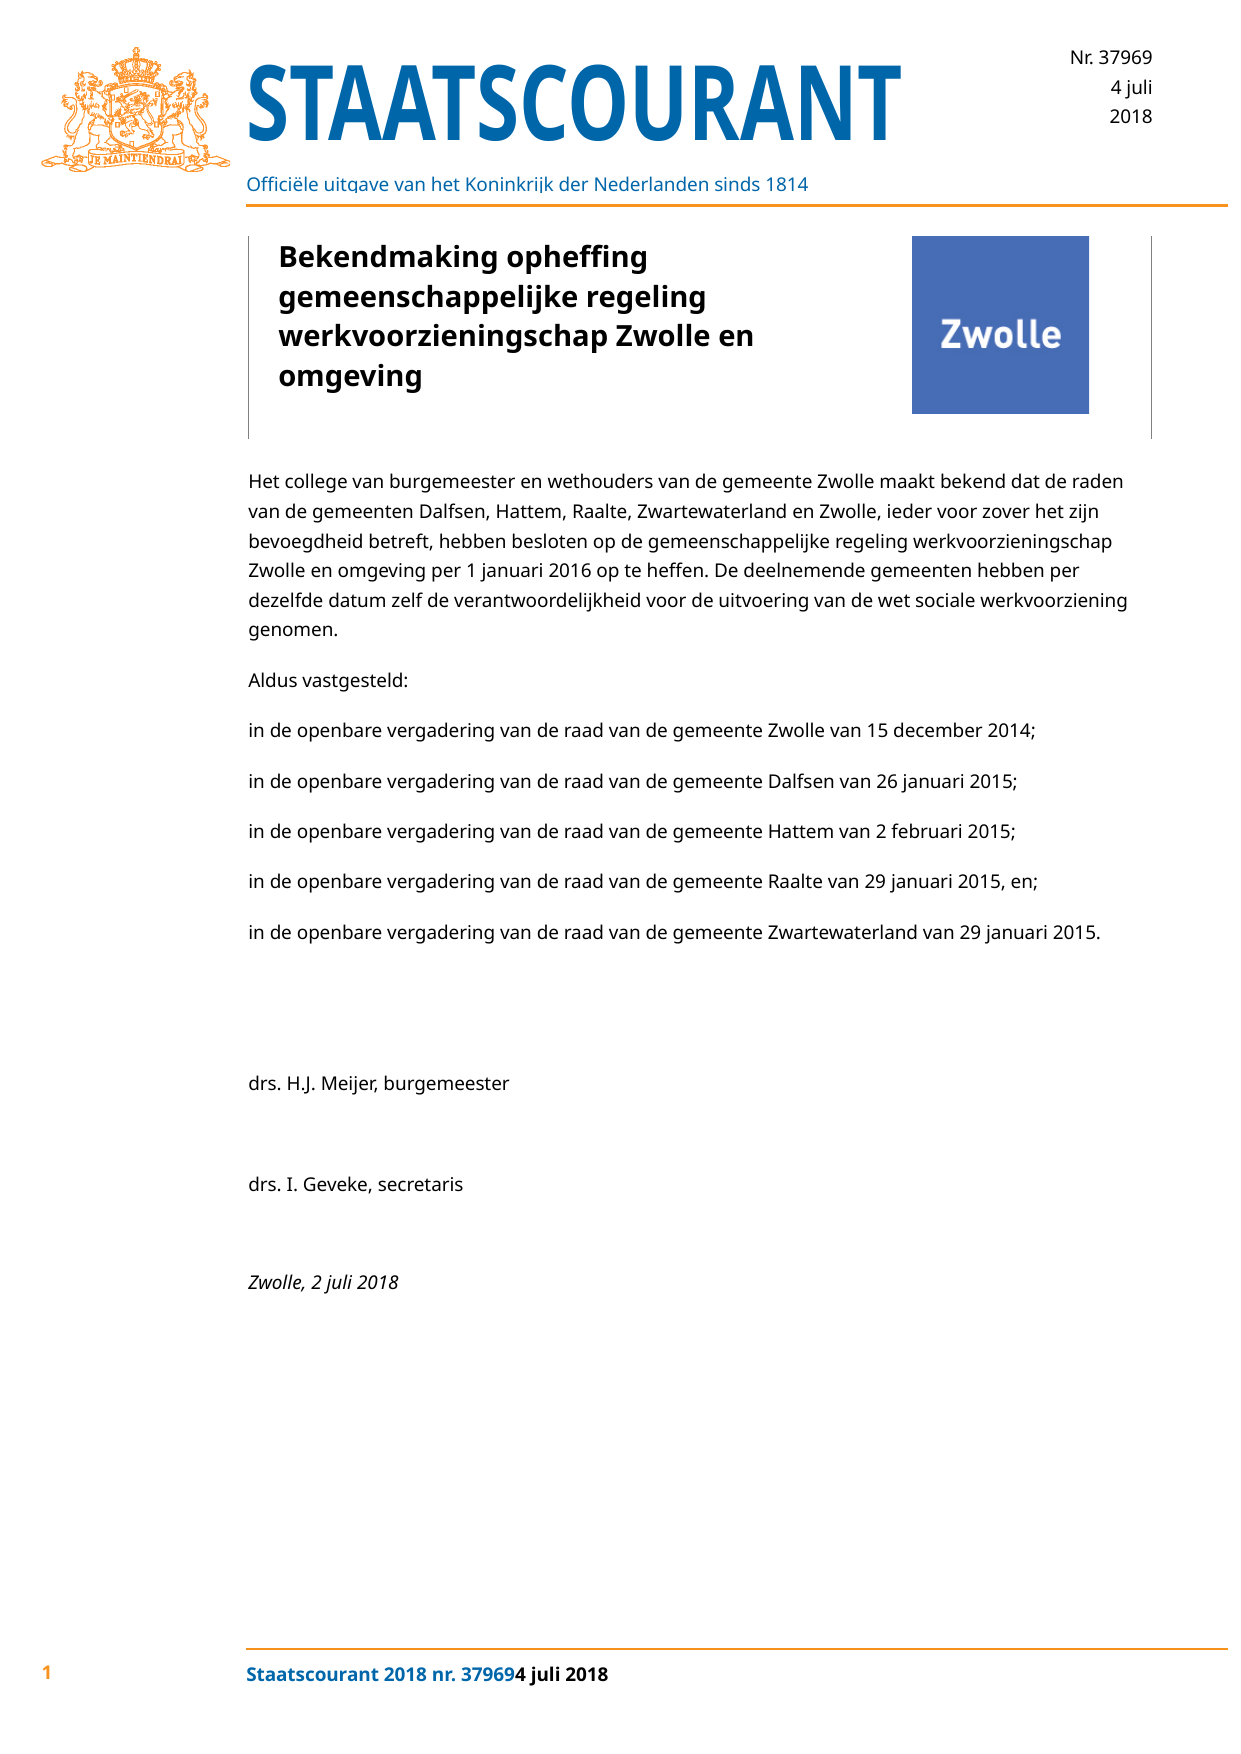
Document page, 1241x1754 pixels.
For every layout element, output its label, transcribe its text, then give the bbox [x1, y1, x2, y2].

table_header [1090, 236, 1151, 413]
text in de openbare vergadering van de raad van de gemeente Dalfsen van 26 januari 2015; [248, 768, 1152, 793]
text in de openbare vergadering van de raad van de gemeente Zwartewaterland van 29 januari 2015. [248, 919, 1152, 945]
picture [912, 236, 1090, 414]
picture [41, 47, 231, 172]
text in de openbare vergadering van de raad van de gemeente Hattem van 2 februari 2015; [248, 818, 1152, 844]
text in de openbare vergadering van de raad van de gemeente Zwolle van 15 december 2014; [248, 717, 1152, 743]
text drs. I. Geveke, secretaris [248, 1171, 1152, 1197]
text Aldus vastgesteld: [248, 667, 1152, 693]
text Het college van burgemeester en wethouders van de gemeente Zwolle maakt bekend dat de raden van de gemeenten Dalfsen, Hattem, Raalte, Zwartewaterland en Zwolle, ieder voor zover het zijn bevoegdheid betreft, hebben besloten op de gemeenschappelijke regeling werkvoorzieningschap Zwolle en omgeving per 1 januari 2016 op te heffen. De deelnemende gemeenten hebben per dezelfde datum zelf de verantwoordelijkheid voor de uitvoering van de wet sociale werkvoorziening genomen. [248, 469, 1152, 642]
text drs. H.J. Meijer, burgemeester [248, 1070, 1152, 1096]
table_header [850, 236, 912, 413]
text in de openbare vergadering van de raad van de gemeente Raalte van 29 januari 2015, en; [248, 869, 1152, 894]
table_header [850, 414, 1151, 439]
text Zwolle, 2 juli 2018 [248, 1269, 1152, 1295]
table_header Bekendmaking opheffing gemeenschappelijke regeling werkvoorzieningschap Zwolle en omgeving [249, 236, 850, 439]
